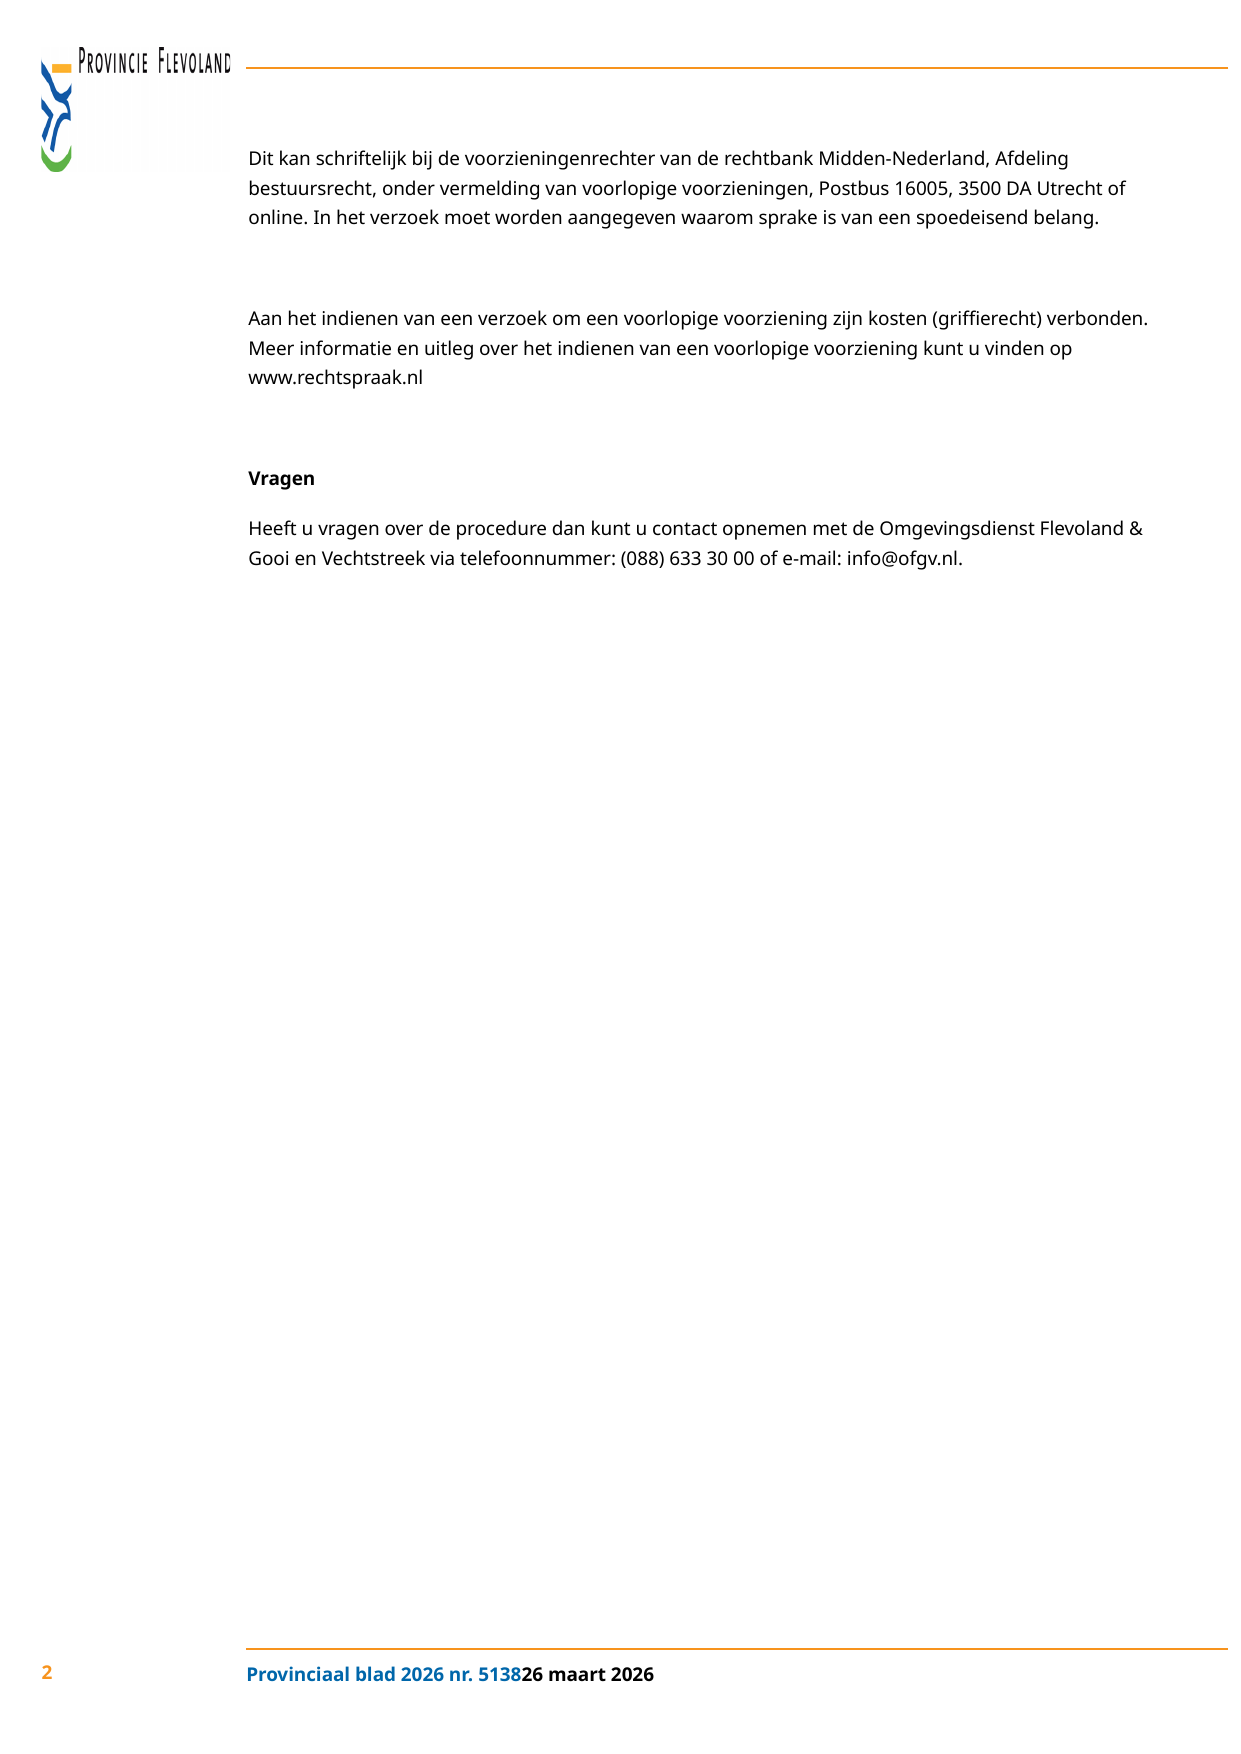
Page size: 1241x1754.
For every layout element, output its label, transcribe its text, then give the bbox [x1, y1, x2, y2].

text Vragen [248, 465, 1152, 491]
text Dit kan schriftelijk bij de voorzieningenrechter van de rechtbank Midden-Nederland, Afdeling bestuursrecht, onder vermelding van voorlopige voorzieningen, Postbus 16005, 3500 DA Utrecht of online. In het verzoek moet worden aangegeven waarom sprake is van een spoedeisend belang. [248, 145, 1152, 230]
picture [41, 47, 231, 172]
text Heeft u vragen over de procedure dan kunt u contact opnemen met de Omgevingsdienst Flevoland & Gooi en Vechtstreek via telefoonnummer: (088) 633 30 00 of e-mail: info@ofgv.nl. [248, 516, 1152, 571]
text Aan het indienen van een verzoek om een voorlopige voorziening zijn kosten (griffierecht) verbonden. Meer informatie en uitleg over het indienen van een voorlopige voorziening kunt u vinden op www.rechtspraak.nl [248, 305, 1152, 390]
